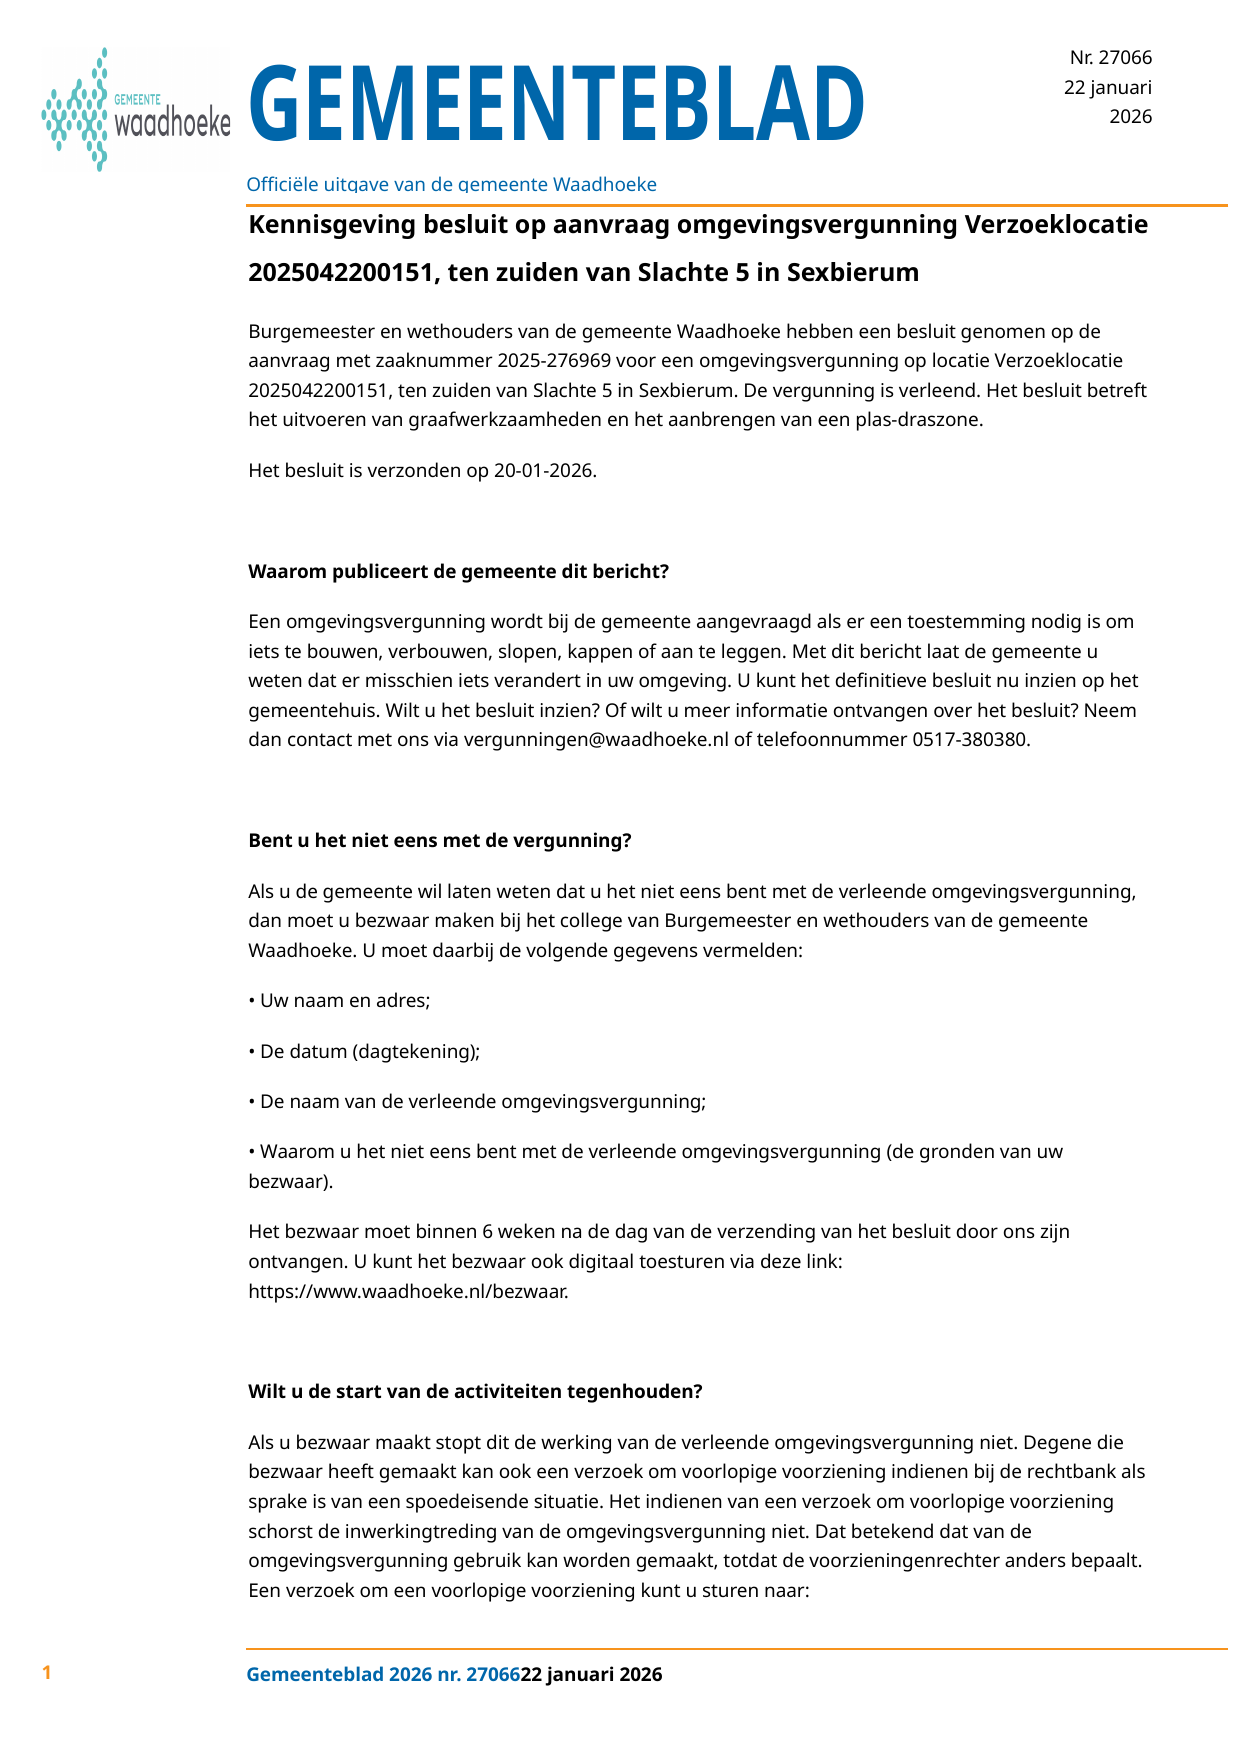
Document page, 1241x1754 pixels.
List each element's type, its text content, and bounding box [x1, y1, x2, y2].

picture [41, 47, 231, 172]
text • Uw naam en adres; [248, 987, 1152, 1013]
text Een omgevingsvergunning wordt bij de gemeente aangevraagd als er een toestemming nodig is om iets te bouwen, verbouwen, slopen, kappen of aan te leggen. Met dit bericht laat de gemeente u weten dat er misschien iets verandert in uw omgeving. U kunt het definitieve besluit nu inzien op het gemeentehuis. Wilt u het besluit inzien? Of wilt u meer informatie ontvangen over het besluit? Neem dan contact met ons via vergunningen@waadhoeke.nl of telefoonnummer 0517-380380. [248, 608, 1152, 752]
text Wilt u de start van de activiteiten tegenhouden? [248, 1379, 1152, 1404]
text Het bezwaar moet binnen 6 weken na de dag van de verzending van het besluit door ons zijn ontvangen. U kunt het bezwaar ook digitaal toesturen via deze link: https://www.waadhoeke.nl/bezwaar. [248, 1219, 1152, 1304]
text Burgemeester en wethouders van de gemeente Waadhoeke hebben een besluit genomen op de aanvraag met zaaknummer 2025-276969 voor een omgevingsvergunning op locatie Verzoeklocatie 2025042200151, ten zuiden van Slachte 5 in Sexbierum. De vergunning is verleend. Het besluit betreft het uitvoeren van graafwerkzaamheden en het aanbrengen van een plas-draszone. [248, 318, 1152, 432]
text Bent u het niet eens met de vergunning? [248, 827, 1152, 853]
text Als u bezwaar maakt stopt dit de werking van de verleende omgevingsvergunning niet. Degene die bezwaar heeft gemaakt kan ook een verzoek om voorlopige voorziening indienen bij de rechtbank als sprake is van een spoedeisende situatie. Het indienen van een verzoek om voorlopige voorziening schorst de inwerkingtreding van de omgevingsvergunning niet. Dat betekend dat van de omgevingsvergunning gebruik kan worden gemaakt, totdat de voorzieningenrechter anders bepaalt. Een verzoek om een voorlopige voorziening kunt u sturen naar: [248, 1429, 1152, 1603]
text Kennisgeving besluit op aanvraag omgevingsvergunning Verzoeklocatie 2025042200151, ten zuiden van Slachte 5 in Sexbierum [248, 207, 1152, 288]
text Het besluit is verzonden op 20-01-2026. [248, 457, 1152, 483]
text Als u de gemeente wil laten weten dat u het niet eens bent met de verleende omgevingsvergunning, dan moet u bezwaar maken bij het college van Burgemeester en wethouders van de gemeente Waadhoeke. U moet daarbij de volgende gegevens vermelden: [248, 878, 1152, 963]
text • De naam van de verleende omgevingsvergunning; [248, 1088, 1152, 1114]
text Waarom publiceert de gemeente dit bericht? [248, 558, 1152, 584]
text • De datum (dagtekening); [248, 1038, 1152, 1064]
text • Waarom u het niet eens bent met de verleende omgevingsvergunning (de gronden van uw bezwaar). [248, 1139, 1152, 1194]
